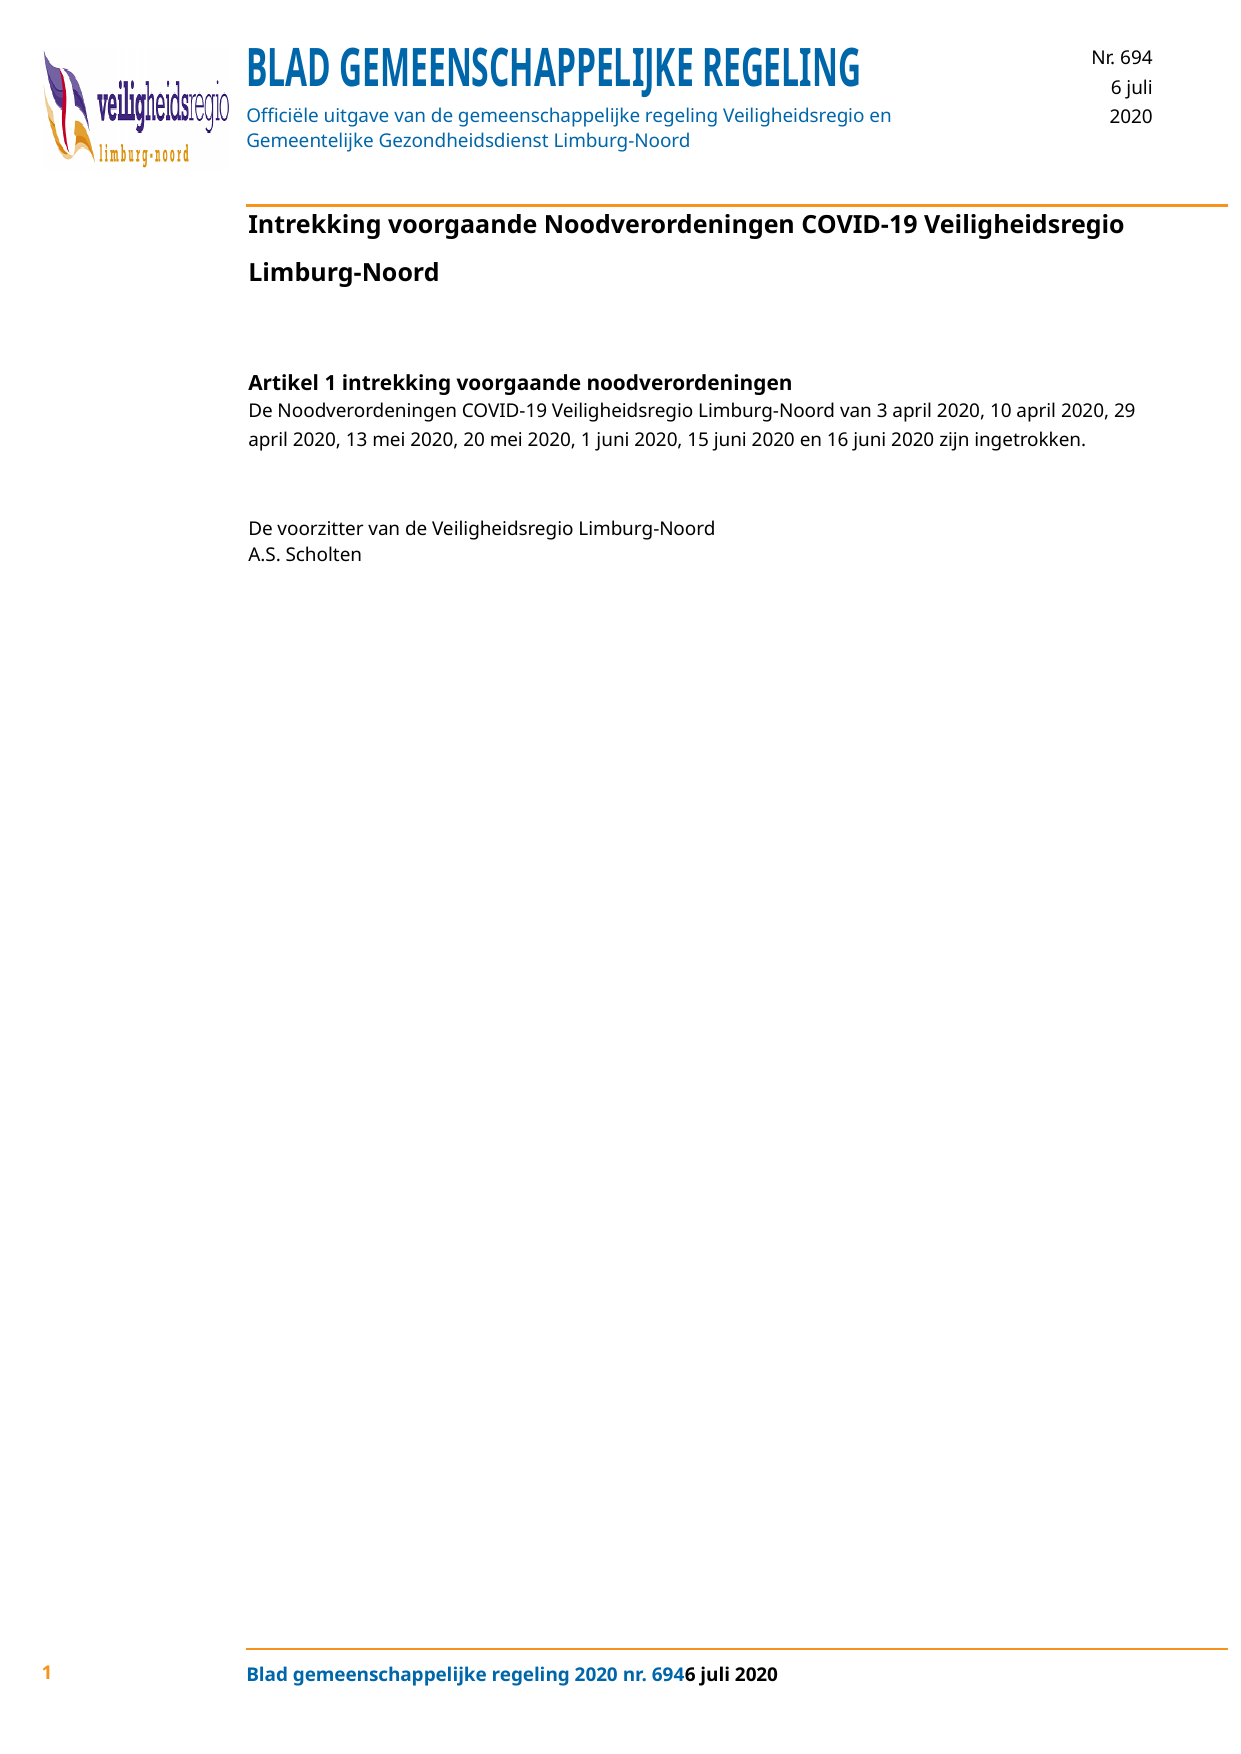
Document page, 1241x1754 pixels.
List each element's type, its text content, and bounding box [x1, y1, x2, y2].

text Artikel 1 intrekking voorgaande noodverordeningen [248, 368, 1152, 397]
text Intrekking voorgaande Noodverordeningen COVID-19 Veiligheidsregio Limburg-Noord [248, 207, 1152, 288]
picture [41, 47, 231, 172]
text De Noodverordeningen COVID-19 Veiligheidsregio Limburg-Noord van 3 april 2020, 10 april 2020, 29 april 2020, 13 mei 2020, 20 mei 2020, 1 juni 2020, 15 juni 2020 en 16 juni 2020 zijn ingetrokken. [248, 397, 1152, 452]
text De voorzitter van de Veiligheidsregio Limburg-Noord [248, 515, 1152, 541]
text A.S. Scholten [248, 541, 1152, 567]
